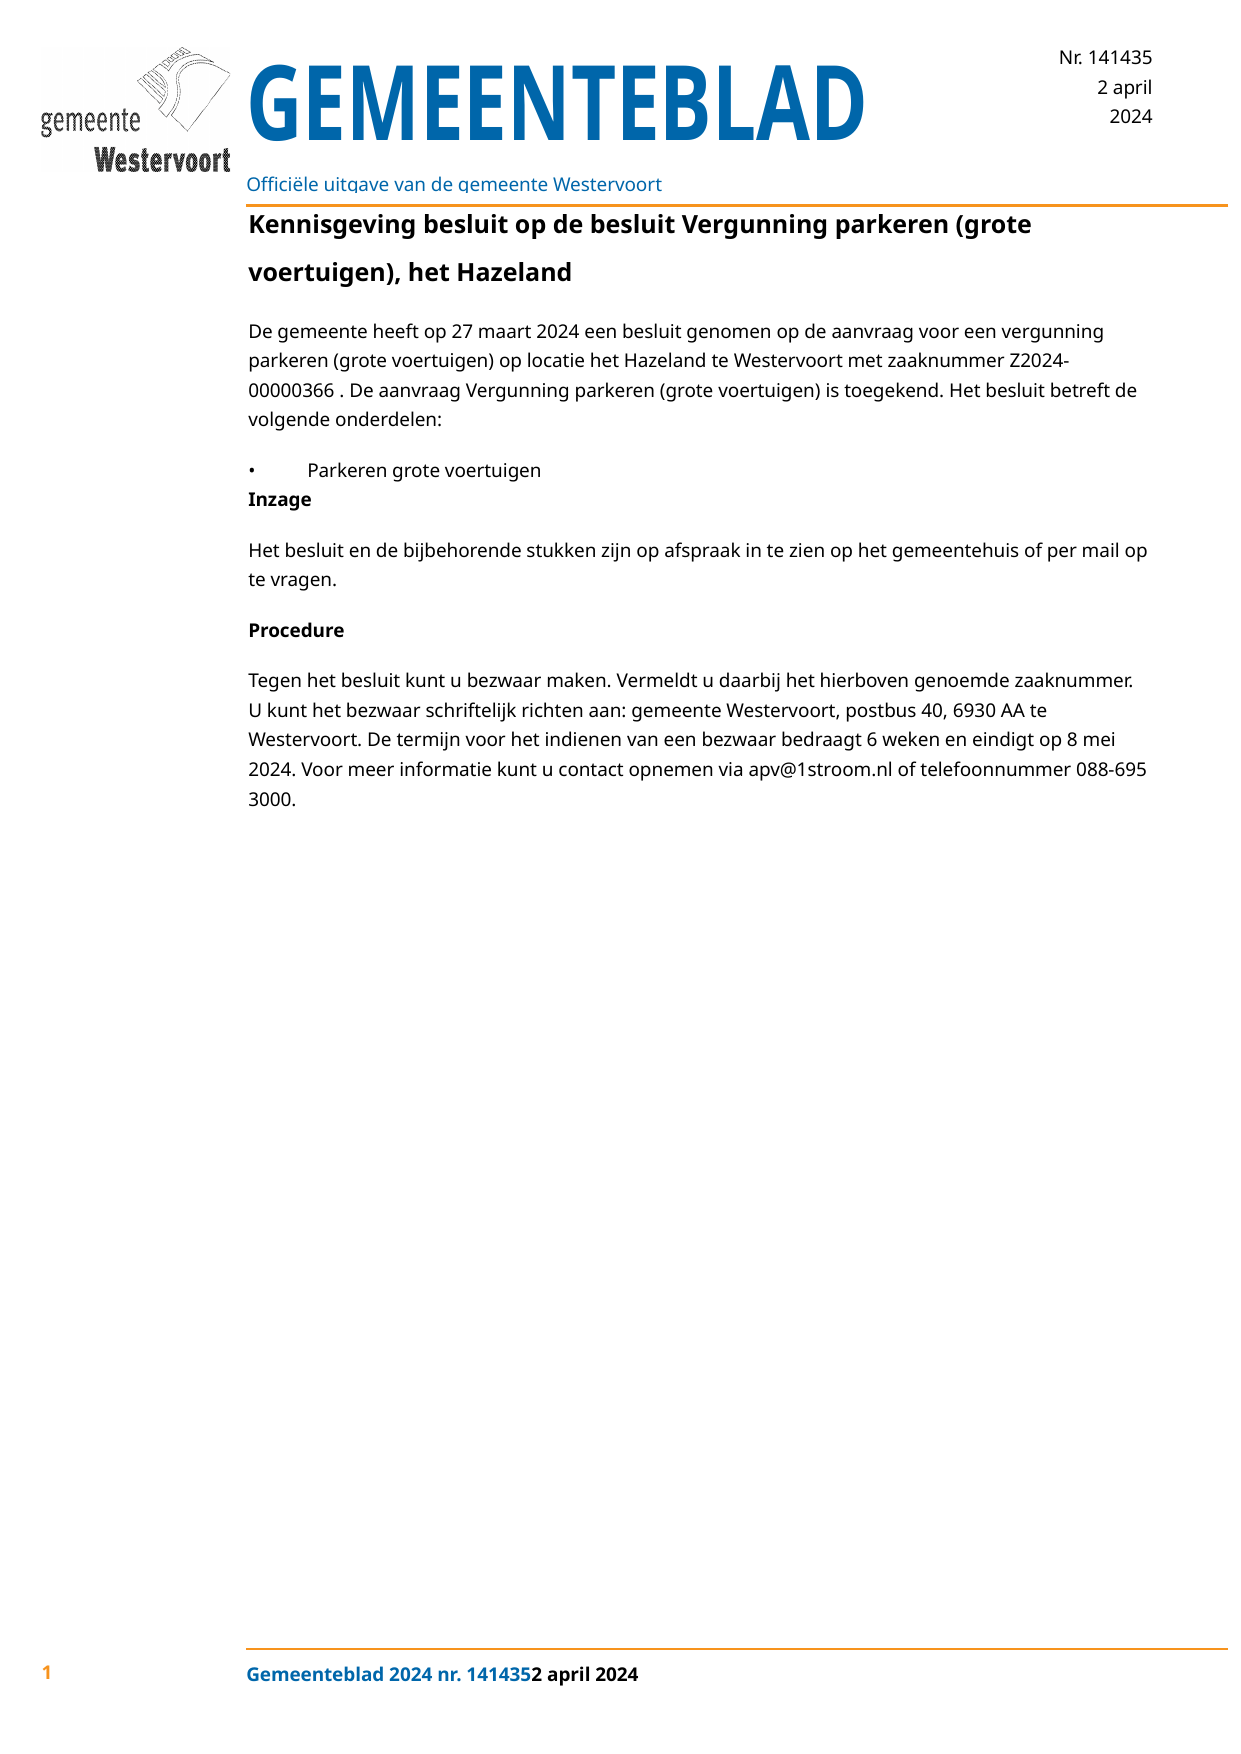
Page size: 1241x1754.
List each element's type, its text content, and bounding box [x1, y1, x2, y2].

text Procedure [248, 617, 1152, 643]
text Tegen het besluit kunt u bezwaar maken. Vermeldt u daarbij het hierboven genoemde zaaknummer. U kunt het bezwaar schriftelijk richten aan: gemeente Westervoort, postbus 40, 6930 AA te Westervoort. De termijn voor het indienen van een bezwaar bedraagt 6 weken en eindigt op 8 mei 2024. Voor meer informatie kunt u contact opnemen via apv@1stroom.nl of telefoonnummer 088-695 3000. [248, 667, 1152, 812]
picture [41, 47, 231, 172]
text Kennisgeving besluit op de besluit Vergunning parkeren (grote voertuigen), het Hazeland [248, 207, 1152, 288]
text De gemeente heeft op 27 maart 2024 een besluit genomen op de aanvraag voor een vergunning parkeren (grote voertuigen) op locatie het Hazeland te Westervoort met zaaknummer Z2024-00000366 . De aanvraag Vergunning parkeren (grote voertuigen) is toegekend. Het besluit betreft de volgende onderdelen: [248, 318, 1152, 432]
text Het besluit en de bijbehorende stukken zijn op afspraak in te zien op het gemeentehuis of per mail op te vragen. [248, 537, 1152, 592]
list Parkeren grote voertuigen [248, 457, 1152, 483]
text Inzage [248, 487, 1152, 512]
